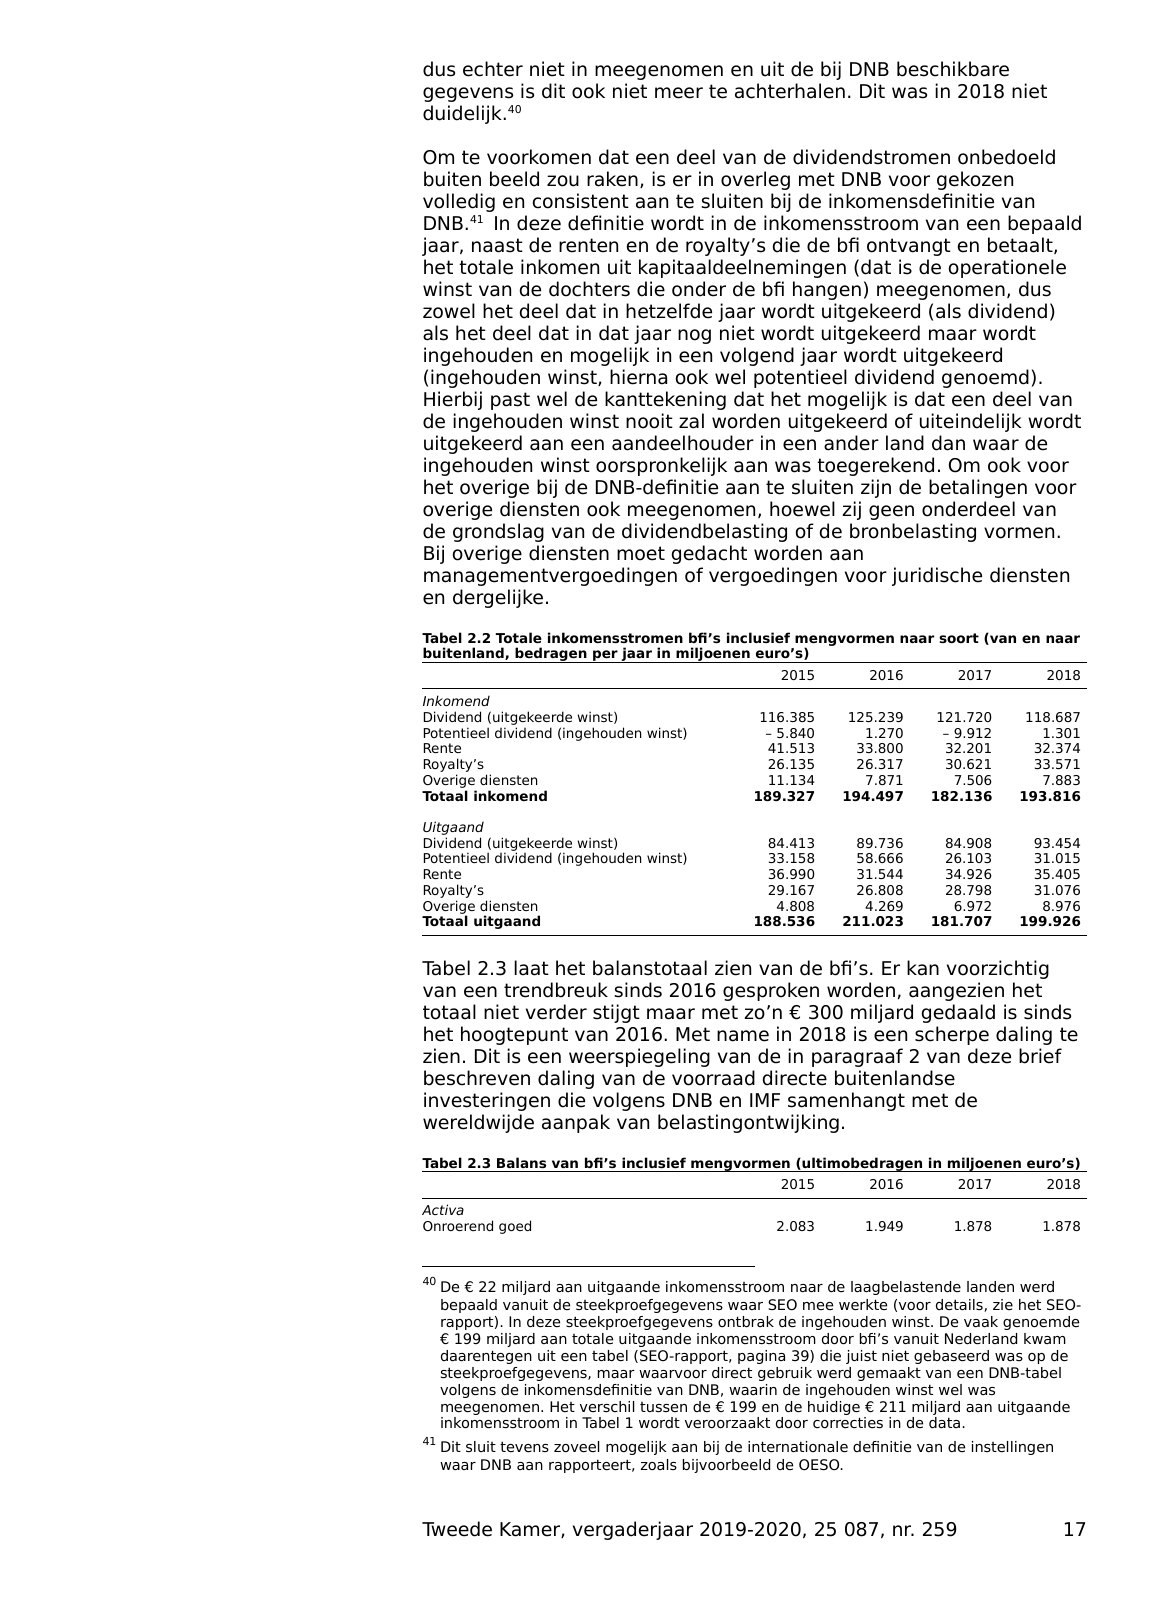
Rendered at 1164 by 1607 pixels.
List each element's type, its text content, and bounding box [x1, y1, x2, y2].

table_cell 4.269 [821, 899, 909, 914]
text Tabel 2.3 laat het balanstotaal zien van de bfi’s. Er kan voorzichtig van een trendbreuk sinds 2016 gesproken worden, aangezien het totaal niet verder stijgt maar met zo’n € 300 miljard gedaald is sinds het hoogtepunt van 2016. Met name in 2018 is een scherpe daling te zien. Dit is een weerspiegeling van de in paragraaf 2 van deze brief beschreven daling van de voorraad directe buitenlandse investeringen die volgens DNB en IMF samenhangt met de wereldwijde aanpak van belastingontwijking. [422, 958, 1087, 1134]
table_cell [732, 820, 821, 836]
table_cell Royalty’s [422, 757, 732, 773]
table_cell 1.270 [821, 725, 909, 741]
table_cell 26.135 [732, 757, 821, 773]
table_cell 34.926 [910, 867, 998, 883]
table_cell 26.317 [821, 757, 909, 773]
table_cell Rente [422, 867, 732, 883]
table_cell – 5.840 [732, 725, 821, 741]
text De € 22 miljard aan uitgaande inkomensstroom naar de laagbelastende landen werd bepaald vanuit de steekproefgegevens waar SEO mee werkte (voor details, zie het SEO-rapport). In deze steekproefgegevens ontbrak de ingehouden winst. De vaak genoemde € 199 miljard aan totale uitgaande inkomensstroom door bfi’s vanuit Nederland kwam daarentegen uit een tabel (SEO-rapport, pagina 39) die juist niet gebaseerd was op de steekproefgegevens, maar waarvoor direct gebruik werd gemaakt van een DNB-tabel volgens de inkomensdefinitie van DNB, waarin de ingehouden winst wel was meegenomen. Het verschil tussen de € 199 en de huidige € 211 miljard aan uitgaande inkomensstroom in Tabel 1 wordt veroorzaakt door correcties in de data. [422, 1275, 1087, 1432]
table_cell Totaal inkomend [422, 788, 732, 804]
table_cell 2015 [732, 663, 821, 688]
table_cell 189.327 [732, 788, 821, 804]
text Dit sluit tevens zoveel mogelijk aan bij de internationale definitie van de instellingen waar DNB aan rapporteert, zoals bijvoorbeeld de OESO. [422, 1435, 1087, 1474]
table_cell 199.926 [998, 914, 1087, 934]
table_cell Overige diensten [422, 773, 732, 788]
table_cell [821, 689, 909, 710]
table_cell [821, 804, 909, 820]
table_cell 7.883 [998, 773, 1087, 788]
table_cell 121.720 [910, 710, 998, 725]
table_cell [910, 804, 998, 820]
table_cell Dividend (uitgekeerde winst) [422, 836, 732, 851]
table_cell 33.158 [732, 851, 821, 867]
table_cell [910, 820, 998, 836]
table_cell Potentieel dividend (ingehouden winst) [422, 725, 732, 741]
table_cell 31.544 [821, 867, 909, 883]
table_cell [422, 663, 732, 688]
table_cell [998, 689, 1087, 710]
table_cell Activa [422, 1199, 732, 1219]
table_cell 194.497 [821, 788, 909, 804]
table_cell Uitgaand [422, 820, 732, 836]
table_cell – 9.912 [910, 725, 998, 741]
table_cell 2.083 [732, 1219, 821, 1234]
table_cell 2017 [910, 1172, 998, 1197]
table_cell Inkomend [422, 689, 732, 710]
table_cell Rente [422, 741, 732, 757]
text Om te voorkomen dat een deel van de dividendstromen onbedoeld buiten beeld zou raken, is er in overleg met DNB voor gekozen volledig en consistent aan te sluiten bij de inkomensdefinitie van DNB. In deze definitie wordt in de inkomensstroom van een bepaald jaar, naast de renten en de royalty’s die de bfi ontvangt en betaalt, het totale inkomen uit kapitaaldeelnemingen (dat is de operationele winst van de dochters die onder de bfi hangen) meegenomen, dus zowel het deel dat in hetzelfde jaar wordt uitgekeerd (als dividend) als het deel dat in dat jaar nog niet wordt uitgekeerd maar wordt ingehouden en mogelijk in een volgend jaar wordt uitgekeerd (ingehouden winst, hierna ook wel potentieel dividend genoemd). Hierbij past wel de kanttekening dat het mogelijk is dat een deel van de ingehouden winst nooit zal worden uitgekeerd of uiteindelijk wordt uitgekeerd aan een aandeelhouder in een ander land dan waar de ingehouden winst oorspronkelijk aan was toegerekend. Om ook voor het overige bij de DNB-definitie aan te sluiten zijn de betalingen voor overige diensten ook meegenomen, hoewel zij geen onderdeel van de grondslag van de dividendbelasting of de bronbelasting vormen. Bij overige diensten moet gedacht worden aan managementvergoedingen of vergoedingen voor juridische diensten en dergelijke. [422, 147, 1087, 609]
table_cell [422, 1172, 732, 1197]
table_cell 193.816 [998, 788, 1087, 804]
table_cell 116.385 [732, 710, 821, 725]
table_cell 2018 [998, 663, 1087, 688]
table_cell [732, 1199, 821, 1219]
table_cell 188.536 [732, 914, 821, 934]
table_cell [821, 1199, 909, 1219]
table_cell 33.800 [821, 741, 909, 757]
table_cell Royalty’s [422, 883, 732, 898]
table_cell 28.798 [910, 883, 998, 898]
text dus echter niet in meegenomen en uit de bij DNB beschikbare gegevens is dit ook niet meer te achterhalen. Dit was in 2018 niet duidelijk. [422, 59, 1087, 125]
table_cell 30.621 [910, 757, 998, 773]
table_cell 31.015 [998, 851, 1087, 867]
table_cell 89.736 [821, 836, 909, 851]
table_cell Potentieel dividend (ingehouden winst) [422, 851, 732, 867]
table_cell 1.949 [821, 1219, 909, 1234]
table_cell 118.687 [998, 710, 1087, 725]
table_header Tabel 2.3 Balans van bfi’s inclusief mengvormen (ultimobedragen in miljoenen euro’s) [422, 1156, 1087, 1171]
table_cell [732, 689, 821, 710]
table_cell 211.023 [821, 914, 909, 934]
table_cell 26.808 [821, 883, 909, 898]
table_cell 8.976 [998, 899, 1087, 914]
table_cell [998, 1199, 1087, 1219]
table_cell [732, 804, 821, 820]
table_cell Totaal uitgaand [422, 914, 732, 934]
table_cell 33.571 [998, 757, 1087, 773]
table_cell 182.136 [910, 788, 998, 804]
table_cell 7.506 [910, 773, 998, 788]
table_cell 2016 [821, 663, 909, 688]
table_cell Dividend (uitgekeerde winst) [422, 710, 732, 725]
table_cell 2016 [821, 1172, 909, 1197]
table_cell [910, 689, 998, 710]
table_cell [422, 804, 732, 820]
table_cell [910, 1199, 998, 1219]
table_cell 93.454 [998, 836, 1087, 851]
table_cell 41.513 [732, 741, 821, 757]
table_header Tabel 2.2 Totale inkomensstromen bfi’s inclusief mengvormen naar soort (van en naar buitenland, bedragen per jaar in miljoenen euro’s) [422, 631, 1087, 662]
table_cell 2015 [732, 1172, 821, 1197]
table_cell 32.201 [910, 741, 998, 757]
table_cell 35.405 [998, 867, 1087, 883]
table_cell 1.878 [998, 1219, 1087, 1234]
table_cell 36.990 [732, 867, 821, 883]
table_cell 6.972 [910, 899, 998, 914]
table_cell 26.103 [910, 851, 998, 867]
table_cell [998, 804, 1087, 820]
table_cell 84.413 [732, 836, 821, 851]
table_cell Onroerend goed [422, 1219, 732, 1234]
table_cell [821, 820, 909, 836]
table_cell 181.707 [910, 914, 998, 934]
table_cell 125.239 [821, 710, 909, 725]
table_cell 84.908 [910, 836, 998, 851]
table_cell Overige diensten [422, 899, 732, 914]
table_cell 7.871 [821, 773, 909, 788]
table_cell 31.076 [998, 883, 1087, 898]
table_cell 2017 [910, 663, 998, 688]
table_cell 11.134 [732, 773, 821, 788]
table_cell [998, 820, 1087, 836]
table_cell 32.374 [998, 741, 1087, 757]
table_cell 4.808 [732, 899, 821, 914]
table_cell 1.878 [910, 1219, 998, 1234]
table_cell 1.301 [998, 725, 1087, 741]
table_cell 58.666 [821, 851, 909, 867]
table_cell 29.167 [732, 883, 821, 898]
table_cell 2018 [998, 1172, 1087, 1197]
